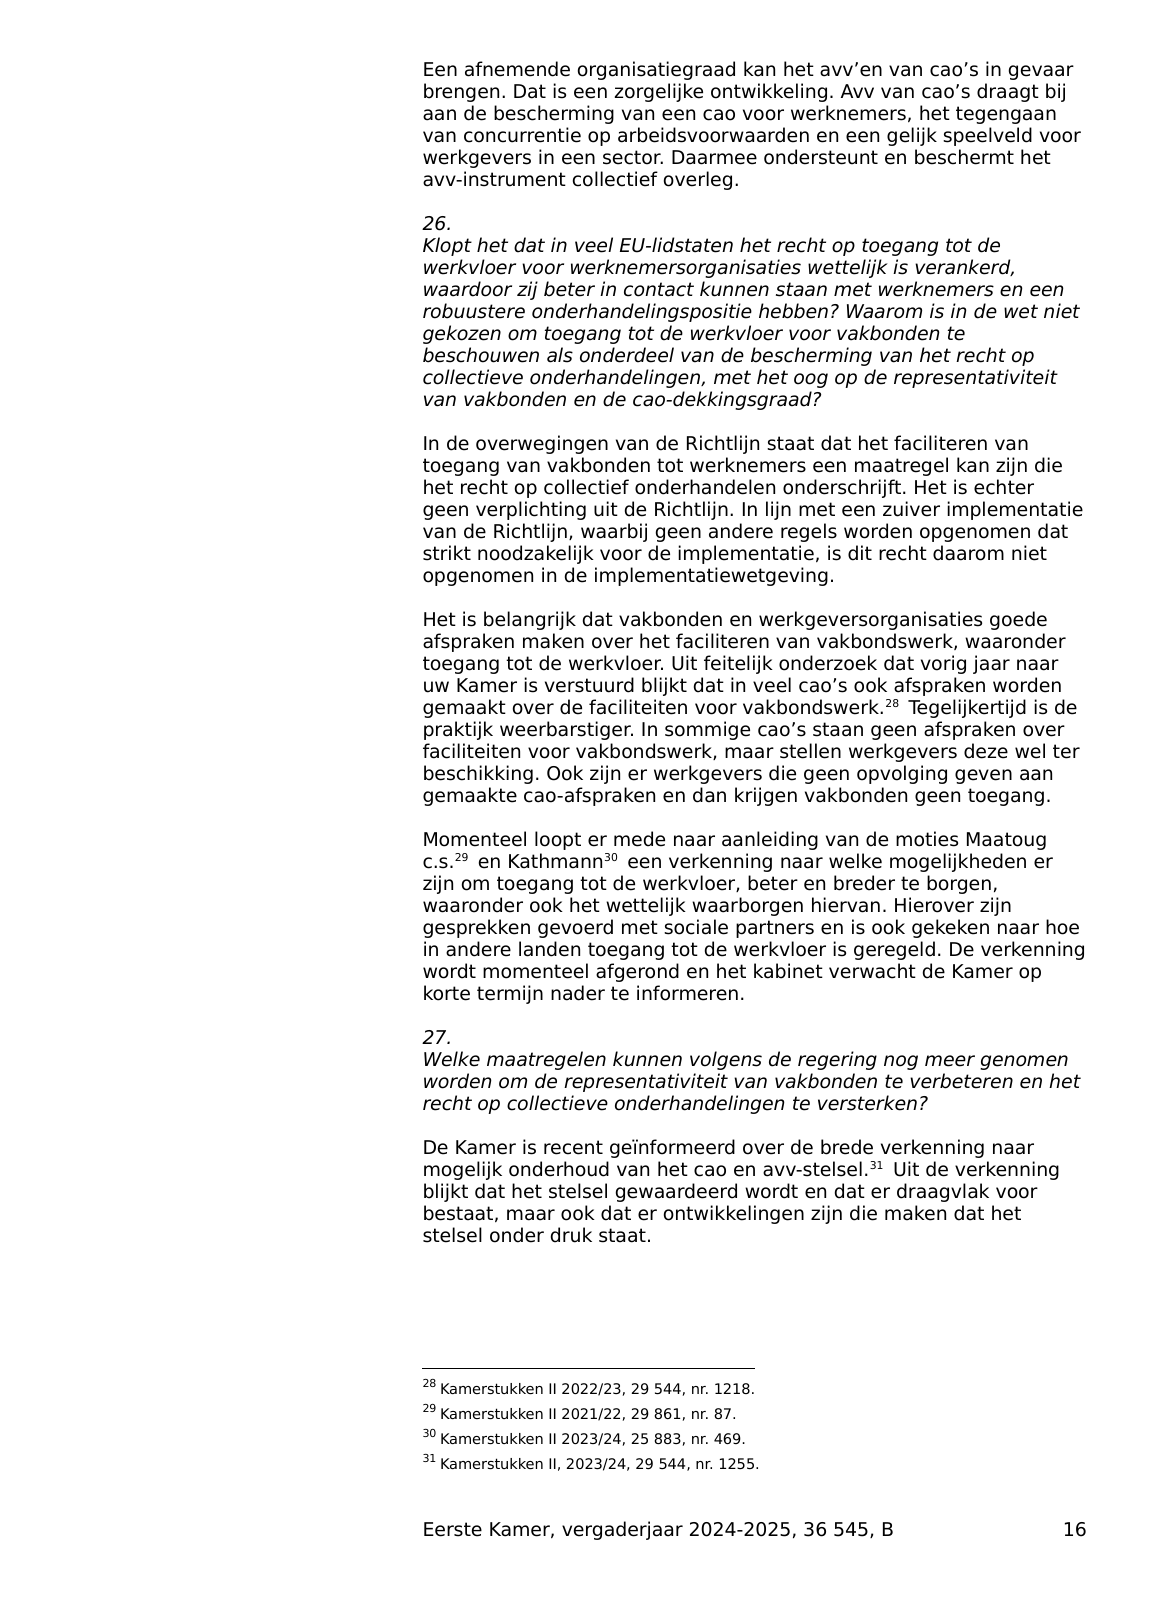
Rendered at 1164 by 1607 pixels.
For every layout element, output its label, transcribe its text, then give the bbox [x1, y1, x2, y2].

text Kamerstukken II, 2023/24, 29 544, nr. 1255. [422, 1452, 1087, 1474]
text Klopt het dat in veel EU-lidstaten het recht op toegang tot de werkvloer voor werknemersorganisaties wettelijk is verankerd, waardoor zij beter in contact kunnen staan met werknemers en een robuustere onderhandelingspositie hebben? Waarom is in de wet niet gekozen om toegang tot de werkvloer voor vakbonden te beschouwen als onderdeel van de bescherming van het recht op collectieve onderhandelingen, met het oog op de representativiteit van vakbonden en de cao-dekkingsgraad? [422, 235, 1087, 411]
text De Kamer is recent geïnformeerd over de brede verkenning naar mogelijk onderhoud van het cao en avv-stelsel. Uit de verkenning blijkt dat het stelsel gewaardeerd wordt en dat er draagvlak voor bestaat, maar ook dat er ontwikkelingen zijn die maken dat het stelsel onder druk staat. [422, 1137, 1087, 1247]
text In de overwegingen van de Richtlijn staat dat het faciliteren van toegang van vakbonden tot werknemers een maatregel kan zijn die het recht op collectief onderhandelen onderschrijft. Het is echter geen verplichting uit de Richtlijn. In lijn met een zuiver implementatie van de Richtlijn, waarbij geen andere regels worden opgenomen dat strikt noodzakelijk voor de implementatie, is dit recht daarom niet opgenomen in de implementatiewetgeving. [422, 433, 1087, 587]
text Een afnemende organisatiegraad kan het avv’en van cao’s in gevaar brengen. Dat is een zorgelijke ontwikkeling. Avv van cao’s draagt bij aan de bescherming van een cao voor werknemers, het tegengaan van concurrentie op arbeidsvoorwaarden en een gelijk speelveld voor werkgevers in een sector. Daarmee ondersteunt en beschermt het avv-instrument collectief overleg. [422, 59, 1087, 191]
text 27. [422, 1027, 1087, 1049]
text Kamerstukken II 2021/22, 29 861, nr. 87. [422, 1402, 1087, 1424]
text Kamerstukken II 2023/24, 25 883, nr. 469. [422, 1427, 1087, 1449]
text Kamerstukken II 2022/23, 29 544, nr. 1218. [422, 1377, 1087, 1399]
text 26. [422, 213, 1087, 235]
text Het is belangrijk dat vakbonden en werkgeversorganisaties goede afspraken maken over het faciliteren van vakbondswerk, waaronder toegang tot de werkvloer. Uit feitelijk onderzoek dat vorig jaar naar uw Kamer is verstuurd blijkt dat in veel cao’s ook afspraken worden gemaakt over de faciliteiten voor vakbondswerk. Tegelijkertijd is de praktijk weerbarstiger. In sommige cao’s staan geen afspraken over faciliteiten voor vakbondswerk, maar stellen werkgevers deze wel ter beschikking. Ook zijn er werkgevers die geen opvolging geven aan gemaakte cao-afspraken en dan krijgen vakbonden geen toegang. [422, 609, 1087, 807]
text Welke maatregelen kunnen volgens de regering nog meer genomen worden om de representativiteit van vakbonden te verbeteren en het recht op collectieve onderhandelingen te versterken? [422, 1049, 1087, 1115]
text Momenteel loopt er mede naar aanleiding van de moties Maatoug c.s. en Kathmann een verkenning naar welke mogelijkheden er zijn om toegang tot de werkvloer, beter en breder te borgen, waaronder ook het wettelijk waarborgen hiervan. Hierover zijn gesprekken gevoerd met sociale partners en is ook gekeken naar hoe in andere landen toegang tot de werkvloer is geregeld. De verkenning wordt momenteel afgerond en het kabinet verwacht de Kamer op korte termijn nader te informeren. [422, 829, 1087, 1005]
